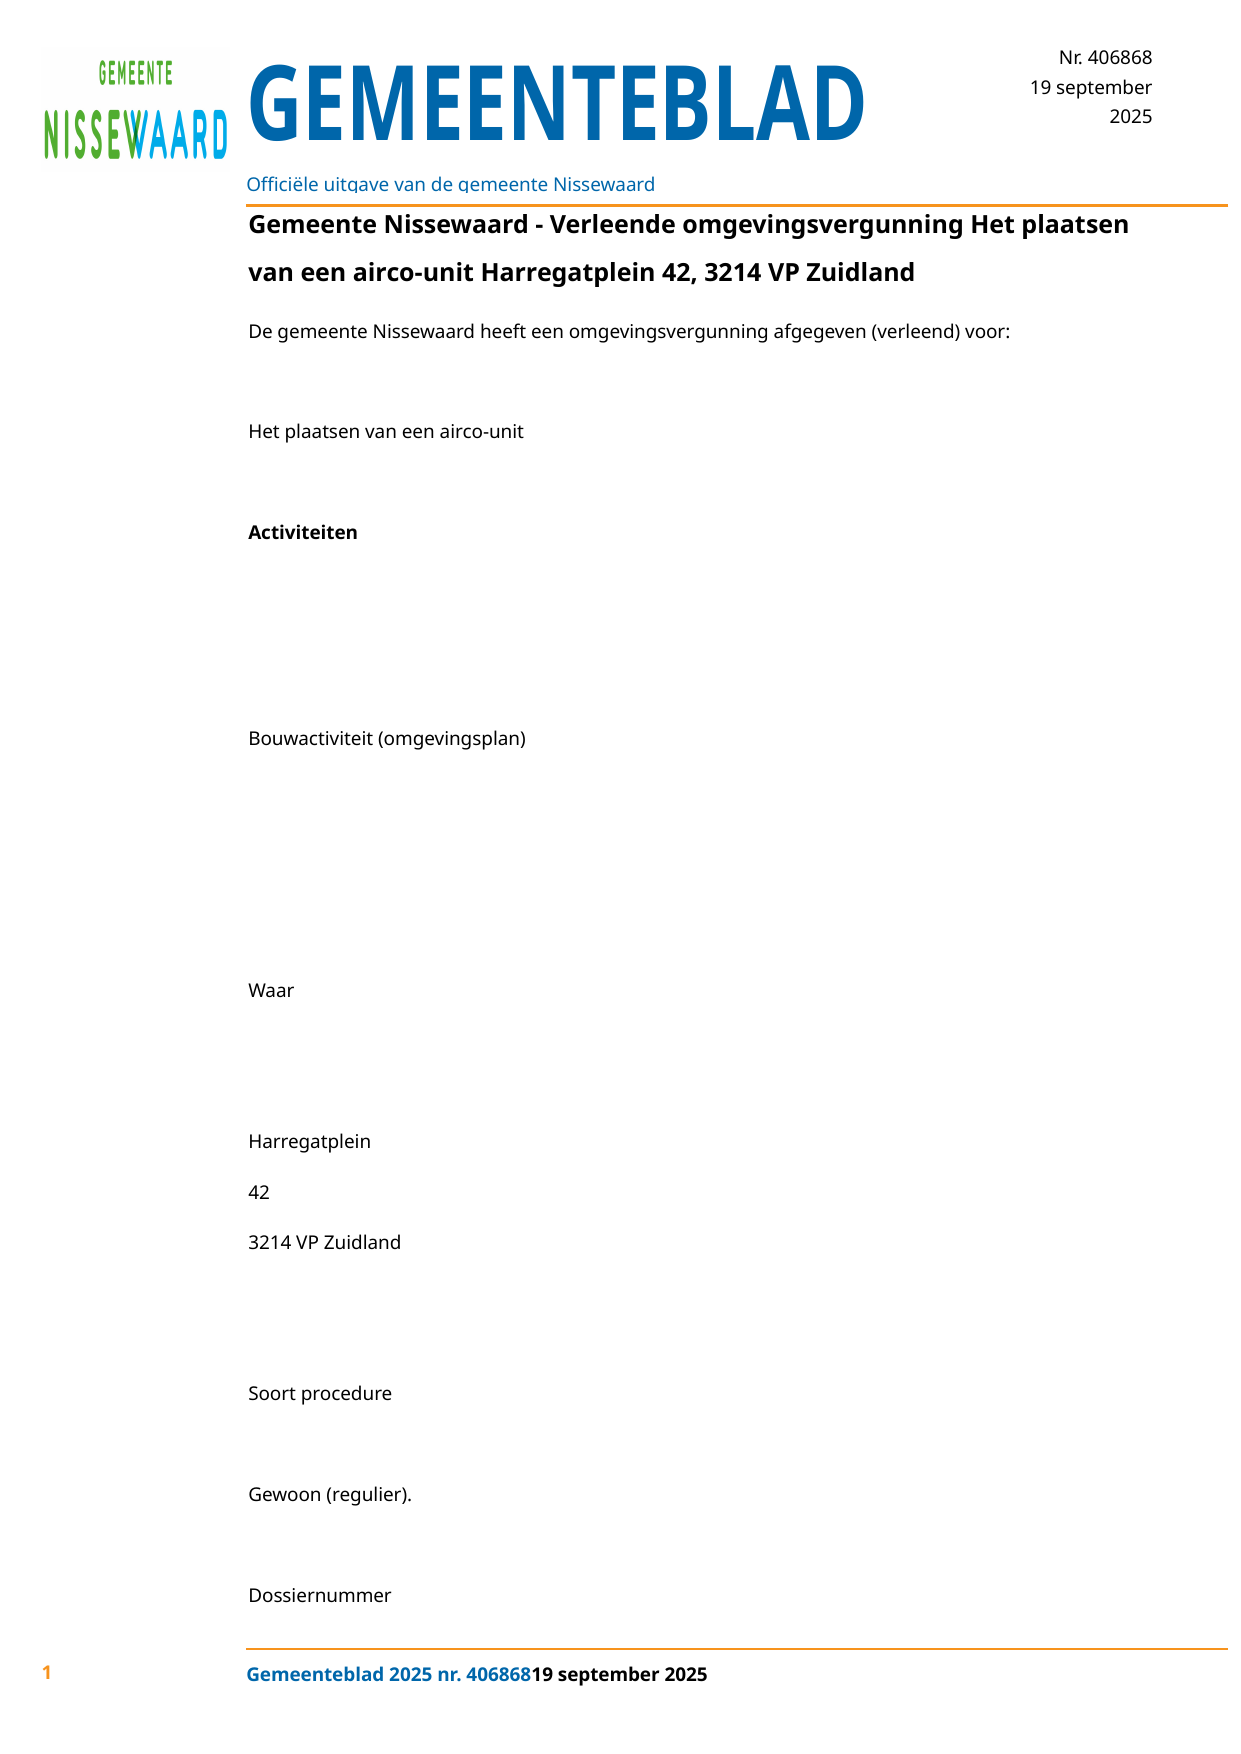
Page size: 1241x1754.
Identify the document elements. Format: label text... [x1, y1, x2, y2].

text Gewoon (regulier). [248, 1481, 1152, 1507]
text 3214 VP Zuidland [248, 1229, 1152, 1255]
text Het plaatsen van een airco-unit [248, 419, 1152, 444]
text Soort procedure [248, 1381, 1152, 1406]
picture [41, 47, 231, 172]
text Bouwactiviteit (omgevingsplan) [248, 725, 1152, 751]
text Waar [248, 977, 1152, 1003]
text Dossiernummer [248, 1582, 1152, 1608]
text Harregatplein [248, 1128, 1152, 1154]
text ﻿ [248, 570, 1152, 599]
text Gemeente Nissewaard - Verleende omgevingsvergunning Het plaatsen van een airco-unit Harregatplein 42, 3214 VP Zuidland [248, 207, 1152, 288]
text De gemeente Nissewaard heeft een omgevingsvergunning afgegeven (verleend) voor: [248, 318, 1152, 344]
text Activiteiten [248, 519, 1152, 545]
text 42 [248, 1179, 1152, 1205]
